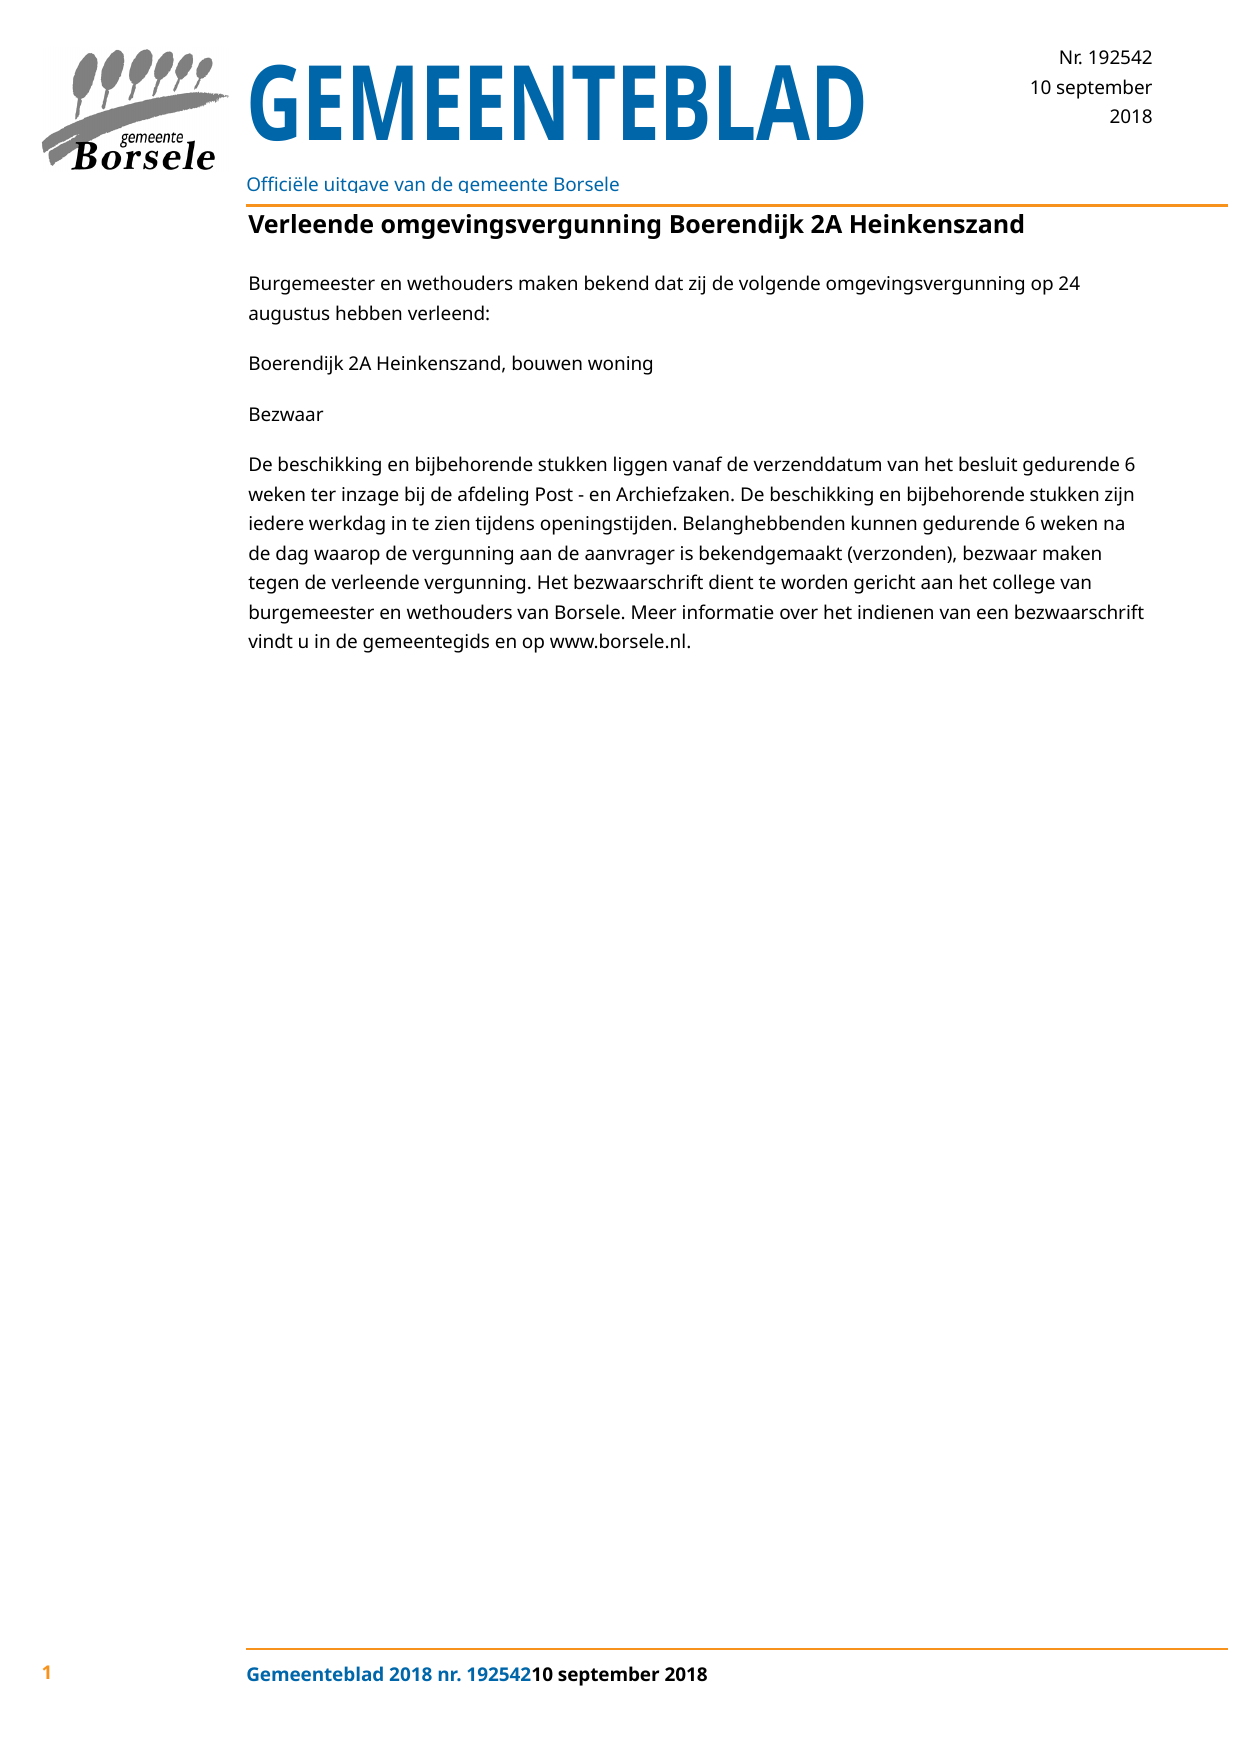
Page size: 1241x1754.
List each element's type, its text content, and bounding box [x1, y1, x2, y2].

text Burgemeester en wethouders maken bekend dat zij de volgende omgevingsvergunning op 24 augustus hebben verleend: [248, 270, 1152, 326]
text De beschikking en bijbehorende stukken liggen vanaf de verzenddatum van het besluit gedurende 6 weken ter inzage bij de afdeling Post - en Archiefzaken. De beschikking en bijbehorende stukken zijn iedere werkdag in te zien tijdens openingstijden. Belanghebbenden kunnen gedurende 6 weken na de dag waarop de vergunning aan de aanvrager is bekendgemaakt (verzonden), bezwaar maken tegen de verleende vergunning. Het bezwaarschrift dient te worden gericht aan het college van burgemeester en wethouders van Borsele. Meer informatie over het indienen van een bezwaarschrift vindt u in de gemeentegids en op www.borsele.nl. [248, 451, 1152, 654]
text Verleende omgevingsvergunning Boerendijk 2A Heinkenszand [248, 207, 1152, 241]
picture [41, 47, 231, 172]
text Bezwaar [248, 401, 1152, 426]
text Boerendijk 2A Heinkenszand, bouwen woning [248, 350, 1152, 376]
